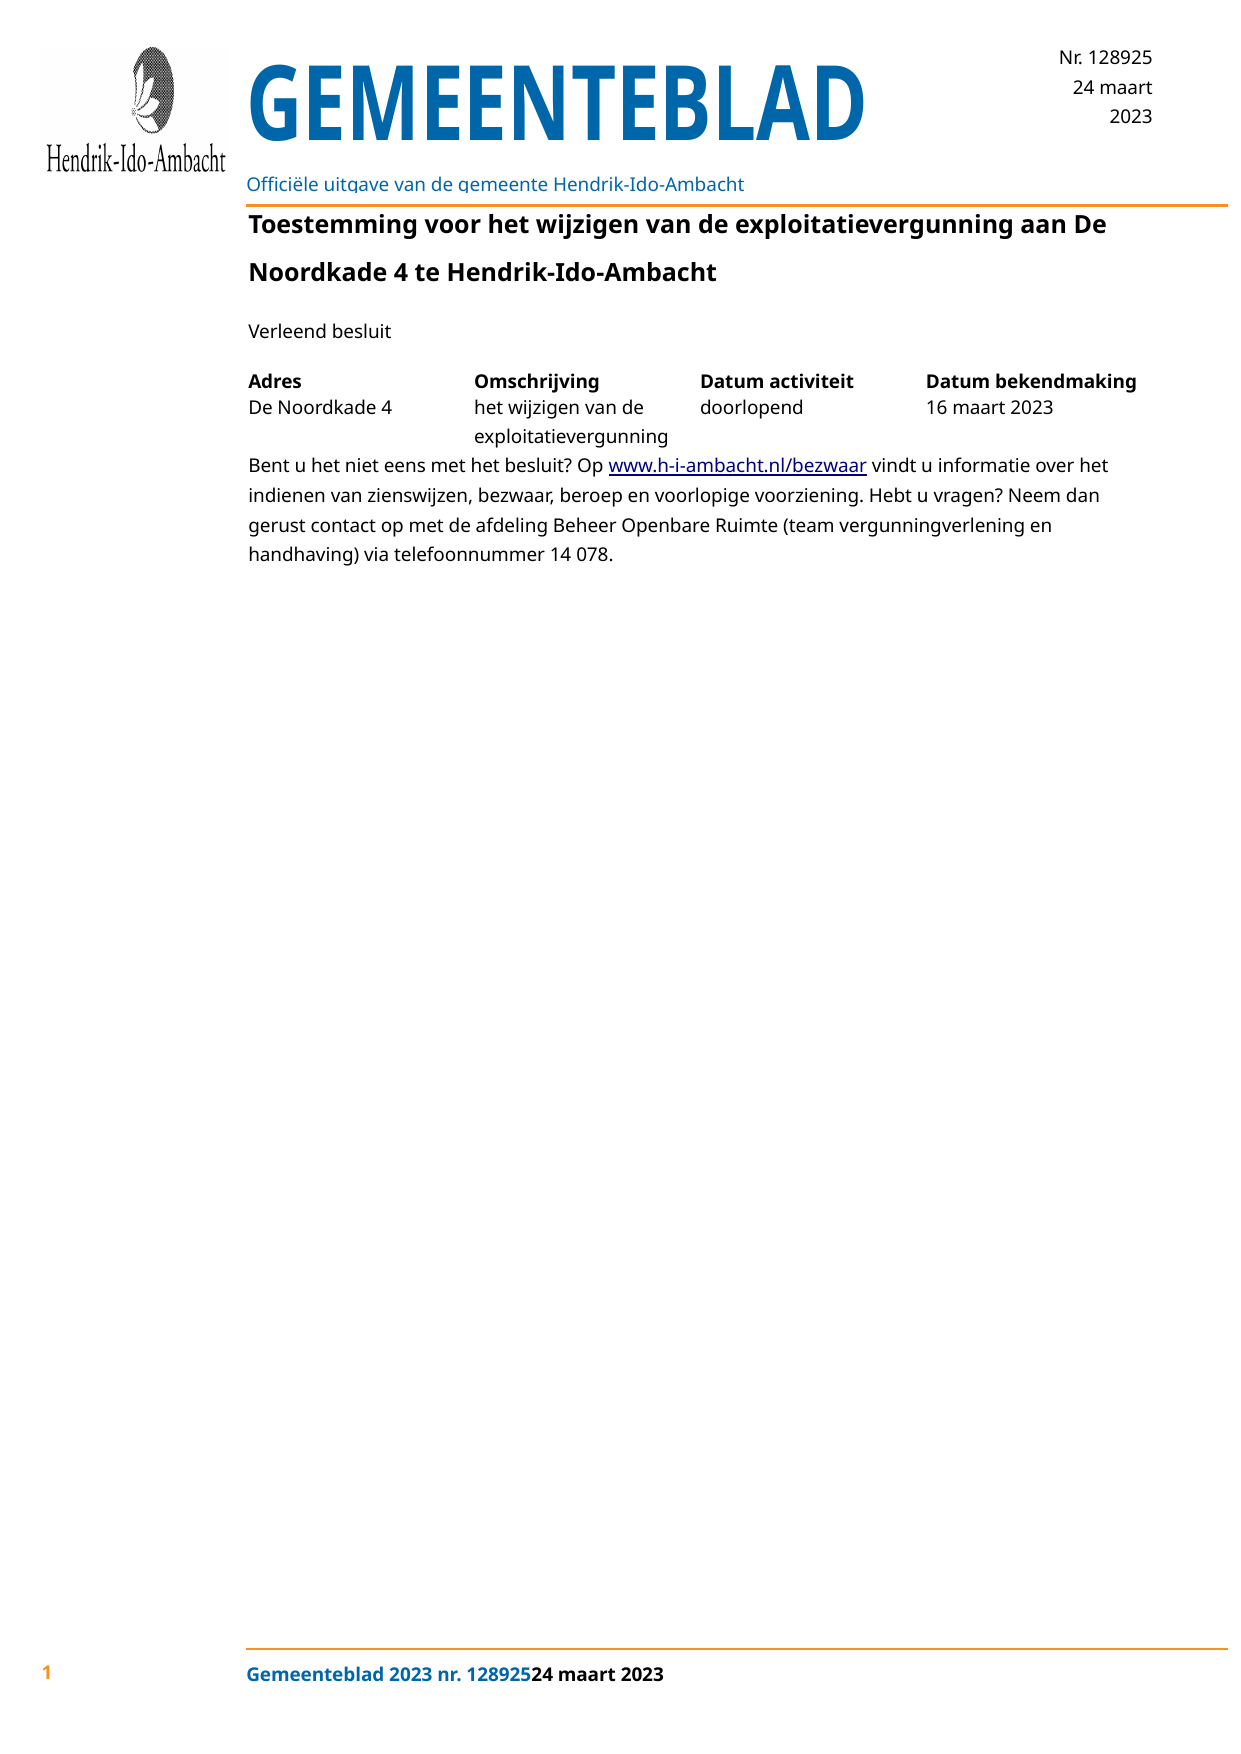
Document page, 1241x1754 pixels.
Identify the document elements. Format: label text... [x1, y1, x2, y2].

table_cell het wijzigen van de exploitatievergunning [474, 394, 700, 449]
table_cell doorlopend [700, 394, 926, 449]
text Toestemming voor het wijzigen van de exploitatievergunning aan De Noordkade 4 te Hendrik-Ido-Ambacht [248, 207, 1152, 288]
table_header Datum bekendmaking [926, 369, 1152, 394]
text Verleend besluit [248, 318, 1152, 344]
table_cell De Noordkade 4 [248, 394, 474, 449]
text Bent u het niet eens met het besluit? Op www.h-i-ambacht.nl/bezwaar vindt u informatie over het indienen van zienswijzen, bezwaar, beroep en voorlopige voorziening. Hebt u vragen? Neem dan gerust contact op met de afdeling Beheer Openbare Ruimte (team vergunningverlening en handhaving) via telefoonnummer 14 078. [248, 453, 1152, 567]
table_header Datum activiteit [700, 369, 926, 394]
table_header Adres [248, 369, 474, 394]
table_cell 16 maart 2023 [926, 394, 1152, 449]
picture [41, 47, 231, 172]
table_header Omschrijving [474, 369, 700, 394]
